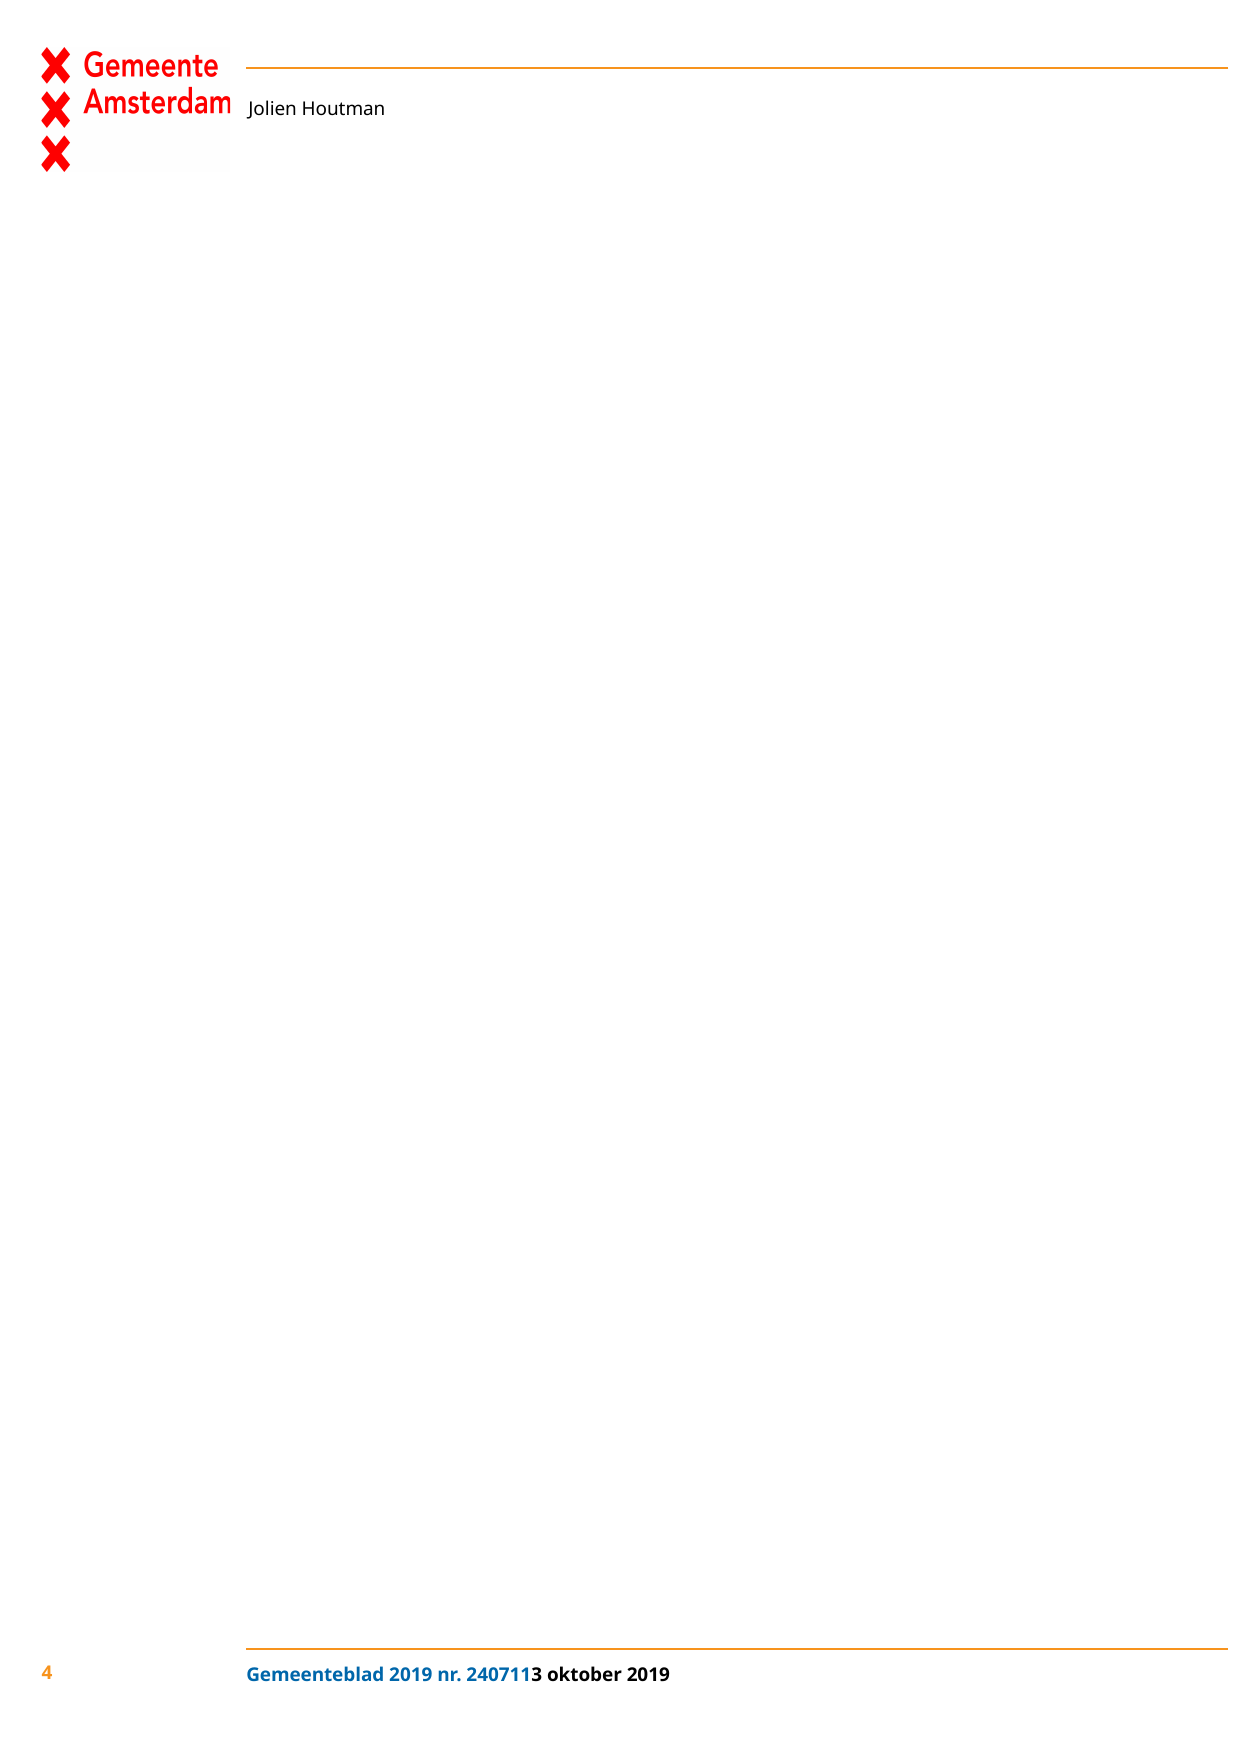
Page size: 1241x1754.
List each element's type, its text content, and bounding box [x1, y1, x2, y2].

picture [41, 47, 231, 172]
text Jolien Houtman [248, 95, 1152, 121]
